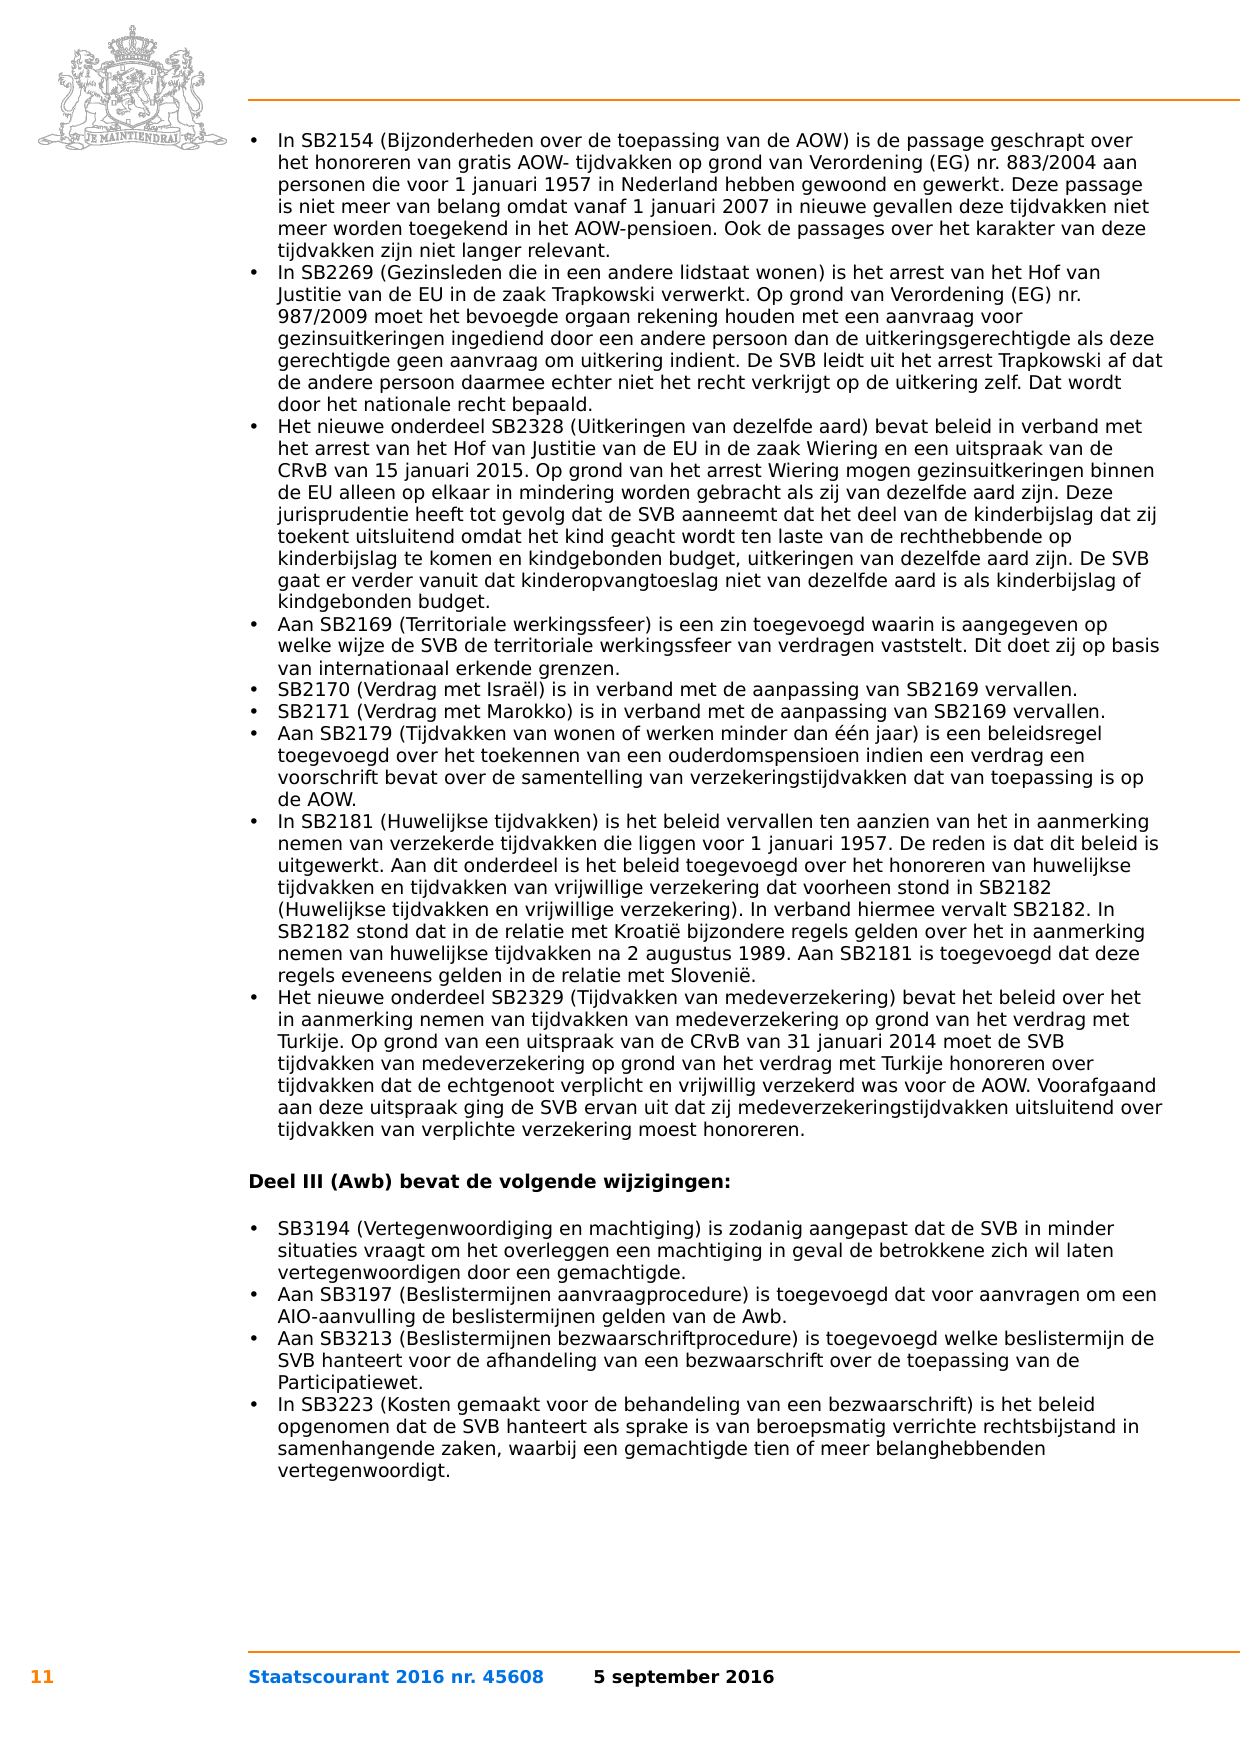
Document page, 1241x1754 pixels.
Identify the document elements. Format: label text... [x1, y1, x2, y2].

text • In SB2181 (Huwelijkse tijdvakken) is het beleid vervallen ten aanzien van het in aanmerking nemen van verzekerde tijdvakken die liggen voor 1 januari 1957. De reden is dat dit beleid is uitgewerkt. Aan dit onderdeel is het beleid toegevoegd over het honoreren van huwelijkse tijdvakken en tijdvakken van vrijwillige verzekering dat voorheen stond in SB2182 (Huwelijkse tijdvakken en vrijwillige verzekering). In verband hiermee vervalt SB2182. In SB2182 stond dat in de relatie met Kroatië bijzondere regels gelden over het in aanmerking nemen van huwelijkse tijdvakken na 2 augustus 1989. Aan SB2181 is toegevoegd dat deze regels eveneens gelden in de relatie met Slovenië. [248, 811, 1163, 987]
text • Aan SB3213 (Beslistermijnen bezwaarschriftprocedure) is toegevoegd welke beslistermijn de SVB hanteert voor de afhandeling van een bezwaarschrift over de toepassing van de Participatiewet. [248, 1328, 1163, 1394]
picture [38, 25, 227, 150]
text • Aan SB3197 (Beslistermijnen aanvraagprocedure) is toegevoegd dat voor aanvragen om een AIO-aanvulling de beslistermijnen gelden van de Awb. [248, 1284, 1163, 1328]
subtitle Deel III (Awb) bevat de volgende wijzigingen: [248, 1171, 1163, 1193]
text • Aan SB2179 (Tijdvakken van wonen of werken minder dan één jaar) is een beleidsregel toegevoegd over het toekennen van een ouderdomspensioen indien een verdrag een voorschrift bevat over de samentelling van verzekeringstijdvakken dat van toepassing is op de AOW. [248, 723, 1163, 811]
text • In SB3223 (Kosten gemaakt voor de behandeling van een bezwaarschrift) is het beleid opgenomen dat de SVB hanteert als sprake is van beroepsmatig verrichte rechtsbijstand in samenhangende zaken, waarbij een gemachtigde tien of meer belanghebbenden vertegenwoordigt. [248, 1394, 1163, 1482]
text • Het nieuwe onderdeel SB2329 (Tijdvakken van medeverzekering) bevat het beleid over het in aanmerking nemen van tijdvakken van medeverzekering op grond van het verdrag met Turkije. Op grond van een uitspraak van de CRvB van 31 januari 2014 moet de SVB tijdvakken van medeverzekering op grond van het verdrag met Turkije honoreren over tijdvakken dat de echtgenoot verplicht en vrijwillig verzekerd was voor de AOW. Voorafgaand aan deze uitspraak ging de SVB ervan uit dat zij medeverzekeringstijdvakken uitsluitend over tijdvakken van verplichte verzekering moest honoreren. [248, 987, 1163, 1141]
text • Aan SB2169 (Territoriale werkingssfeer) is een zin toegevoegd waarin is aangegeven op welke wijze de SVB de territoriale werkingssfeer van verdragen vaststelt. Dit doet zij op basis van internationaal erkende grenzen. [248, 613, 1163, 679]
text • In SB2154 (Bijzonderheden over de toepassing van de AOW) is de passage geschrapt over het honoreren van gratis AOW- tijdvakken op grond van Verordening (EG) nr. 883/2004 aan personen die voor 1 januari 1957 in Nederland hebben gewoond en gewerkt. Deze passage is niet meer van belang omdat vanaf 1 januari 2007 in nieuwe gevallen deze tijdvakken niet meer worden toegekend in het AOW-pensioen. Ook de passages over het karakter van deze tijdvakken zijn niet langer relevant. [248, 130, 1163, 262]
text • Het nieuwe onderdeel SB2328 (Uitkeringen van dezelfde aard) bevat beleid in verband met het arrest van het Hof van Justitie van de EU in de zaak Wiering en een uitspraak van de CRvB van 15 januari 2015. Op grond van het arrest Wiering mogen gezinsuitkeringen binnen de EU alleen op elkaar in mindering worden gebracht als zij van dezelfde aard zijn. Deze jurisprudentie heeft tot gevolg dat de SVB aanneemt dat het deel van de kinderbijslag dat zij toekent uitsluitend omdat het kind geacht wordt ten laste van de rechthebbende op kinderbijslag te komen en kindgebonden budget, uitkeringen van dezelfde aard zijn. De SVB gaat er verder vanuit dat kinderopvangtoeslag niet van dezelfde aard is als kinderbijslag of kindgebonden budget. [248, 416, 1163, 613]
text • In SB2269 (Gezinsleden die in een andere lidstaat wonen) is het arrest van het Hof van Justitie van de EU in de zaak Trapkowski verwerkt. Op grond van Verordening (EG) nr. 987/2009 moet het bevoegde orgaan rekening houden met een aanvraag voor gezinsuitkeringen ingediend door een andere persoon dan de uitkeringsgerechtigde als deze gerechtigde geen aanvraag om uitkering indient. De SVB leidt uit het arrest Trapkowski af dat de andere persoon daarmee echter niet het recht verkrijgt op de uitkering zelf. Dat wordt door het nationale recht bepaald. [248, 262, 1163, 416]
text • SB2171 (Verdrag met Marokko) is in verband met de aanpassing van SB2169 vervallen. [248, 701, 1163, 723]
text • SB2170 (Verdrag met Israël) is in verband met de aanpassing van SB2169 vervallen. [248, 679, 1163, 701]
text • SB3194 (Vertegenwoordiging en machtiging) is zodanig aangepast dat de SVB in minder situaties vraagt om het overleggen een machtiging in geval de betrokkene zich wil laten vertegenwoordigen door een gemachtigde. [248, 1218, 1163, 1284]
